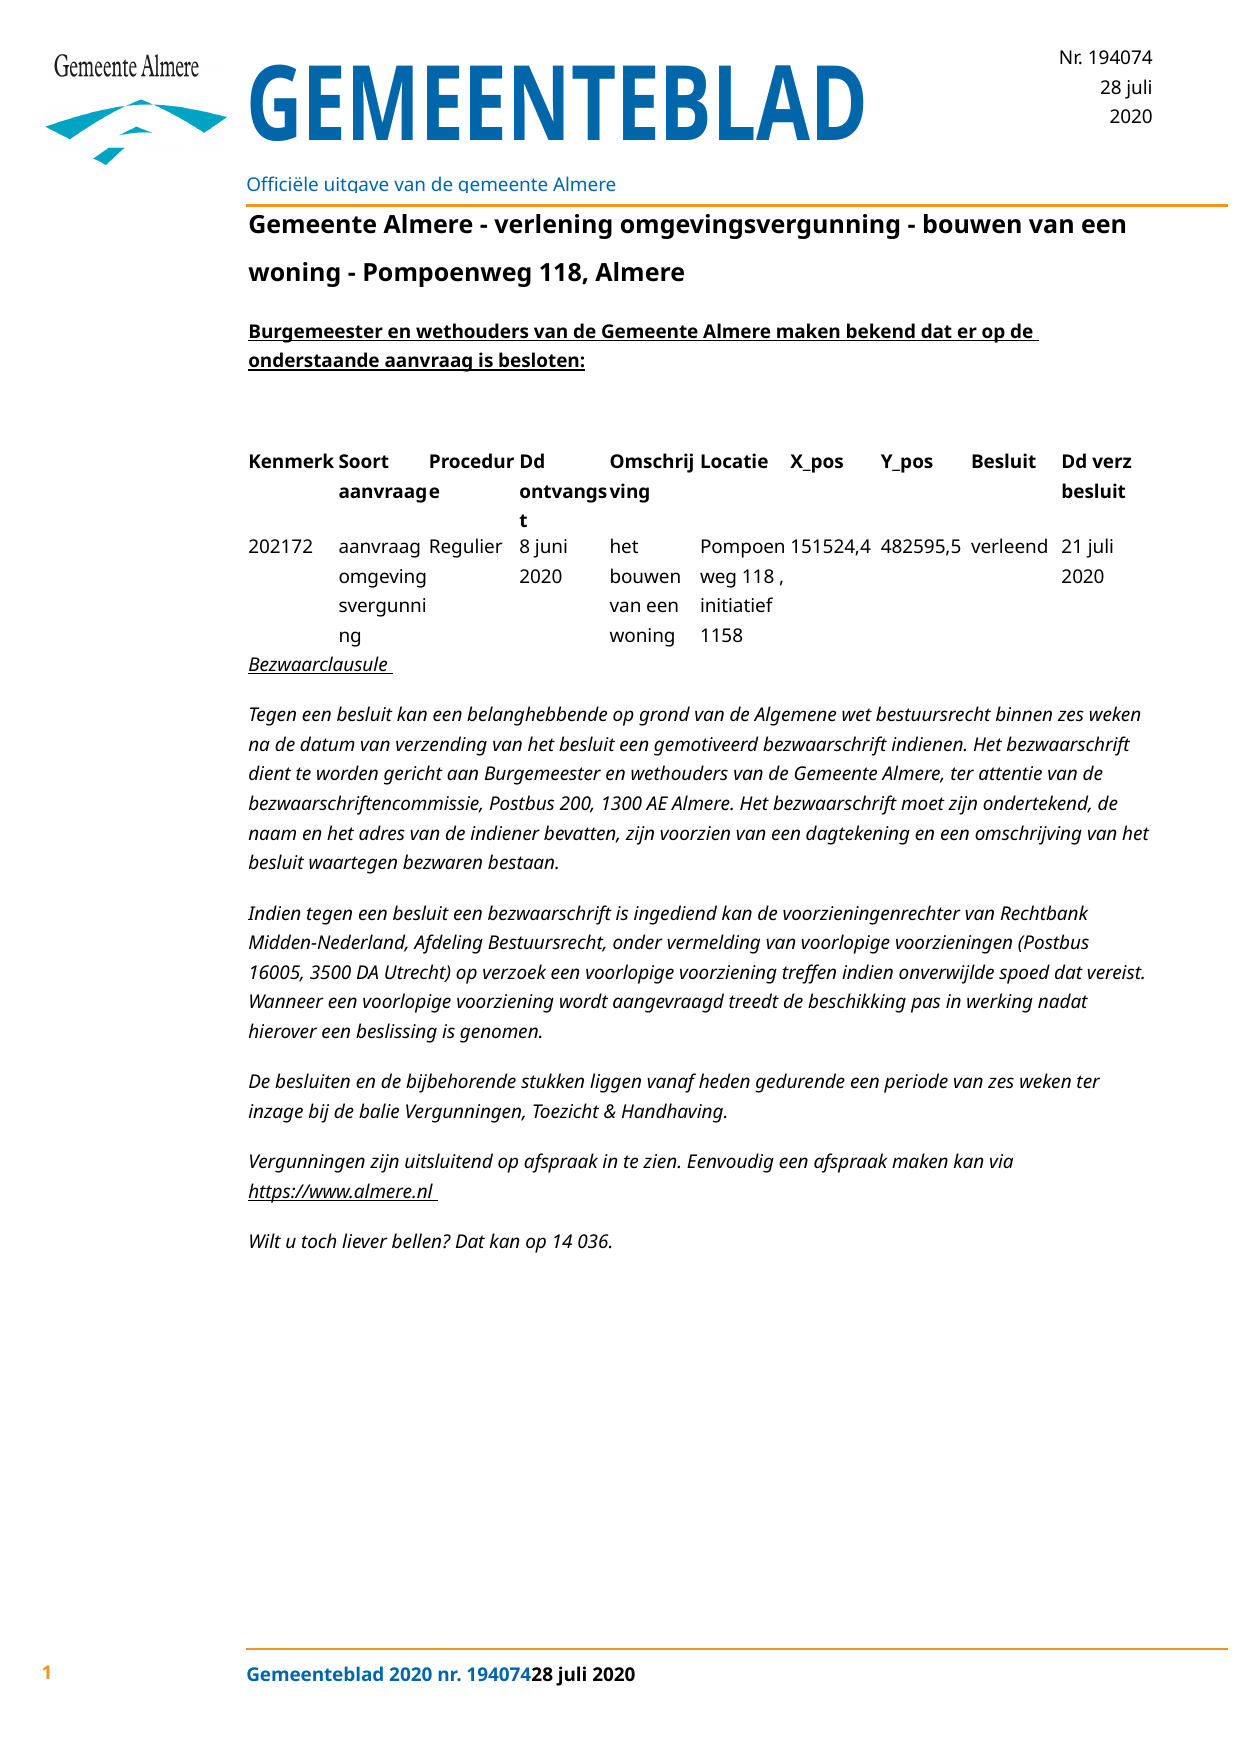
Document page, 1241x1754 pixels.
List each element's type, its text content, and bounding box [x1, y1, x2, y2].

text Bezwaarclausule [248, 651, 1152, 677]
table_header Dd verz besluit [1061, 449, 1152, 533]
table_cell 21 juli 2020 [1061, 533, 1152, 648]
text Indien tegen een besluit een bezwaarschrift is ingediend kan de voorzieningenrechter van Rechtbank Midden-Nederland, Afdeling Bestuursrecht, onder vermelding van voorlopige voorzieningen (Postbus 16005, 3500 DA Utrecht) op verzoek een voorlopige voorziening treffen indien onverwijlde spoed dat vereist. Wanneer een voorlopige voorziening wordt aangevraagd treedt de beschikking pas in werking nadat hierover een beslissing is genomen. [248, 900, 1152, 1044]
table_cell 151524,4 [790, 533, 881, 648]
text Vergunningen zijn uitsluitend op afspraak in te zien. Eenvoudig een afspraak maken kan via https://www.almere.nl [248, 1148, 1152, 1204]
picture [41, 47, 231, 172]
table_cell 8 juni 2020 [519, 533, 609, 648]
table_cell Pompoenweg 118 , initiatief 1158 [700, 533, 790, 648]
table_cell verleend [971, 533, 1061, 648]
table_header Y_pos [881, 449, 971, 533]
table_cell 482595,5 [881, 533, 971, 648]
table_header Soort aanvraag [338, 449, 429, 533]
table_header Procedure [429, 449, 519, 533]
text Burgemeester en wethouders van de Gemeente Almere maken bekend dat er op de onderstaande aanvraag is besloten: [248, 318, 1152, 373]
table_header Locatie [700, 449, 790, 533]
table_cell 202172 [248, 533, 338, 648]
text Wilt u toch liever bellen? Dat kan op 14 036. [248, 1228, 1152, 1254]
text Tegen een besluit kan een belanghebbende op grond van de Algemene wet bestuursrecht binnen zes weken na de datum van verzending van het besluit een gemotiveerd bezwaarschrift indienen. Het bezwaarschrift dient te worden gericht aan Burgemeester en wethouders van de Gemeente Almere, ter attentie van de bezwaarschriftencommissie, Postbus 200, 1300 AE Almere. Het bezwaarschrift moet zijn ondertekend, de naam en het adres van de indiener bevatten, zijn voorzien van een dagtekening en een omschrijving van het besluit waartegen bezwaren bestaan. [248, 701, 1152, 875]
table_header X_pos [790, 449, 881, 533]
table_header Kenmerk [248, 449, 338, 533]
table_header Dd ontvangst [519, 449, 609, 533]
text De besluiten en de bijbehorende stukken liggen vanaf heden gedurende een periode van zes weken ter inzage bij de balie Vergunningen, Toezicht & Handhaving. [248, 1068, 1152, 1124]
table_cell Regulier [429, 533, 519, 648]
table_cell aanvraag omgevingsvergunning [338, 533, 429, 648]
table_cell het bouwen van een woning [609, 533, 700, 648]
table_header Besluit [971, 449, 1061, 533]
text Gemeente Almere - verlening omgevingsvergunning - bouwen van een woning - Pompoenweg 118, Almere [248, 207, 1152, 288]
table_header Omschrijving [609, 449, 700, 533]
